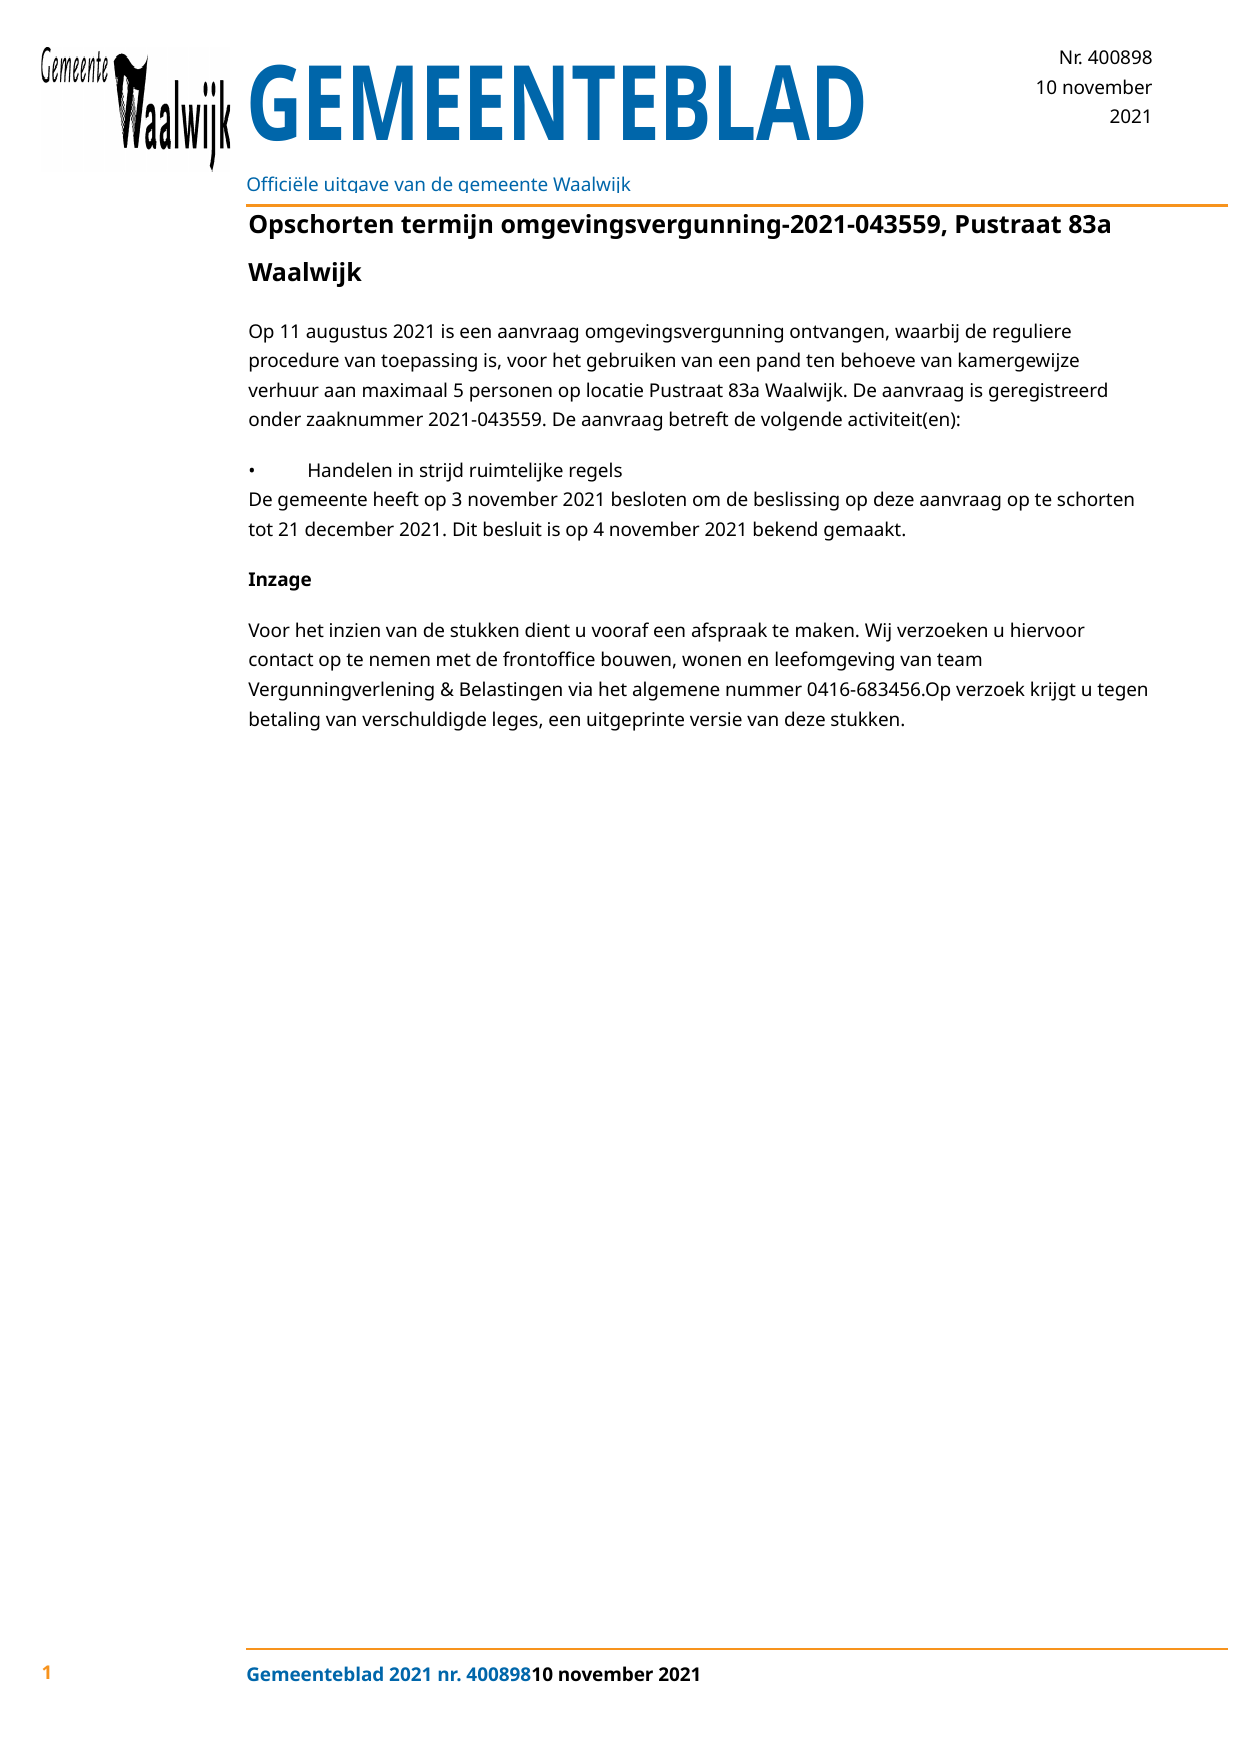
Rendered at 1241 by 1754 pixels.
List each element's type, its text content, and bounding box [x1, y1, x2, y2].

text Inzage [248, 567, 1152, 592]
list Handelen in strijd ruimtelijke regels [248, 457, 1152, 483]
text De gemeente heeft op 3 november 2021 besloten om de beslissing op deze aanvraag op te schorten tot 21 december 2021. Dit besluit is op 4 november 2021 bekend gemaakt. [248, 487, 1152, 542]
text Voor het inzien van de stukken dient u vooraf een afspraak te maken. Wij verzoeken u hiervoor contact op te nemen met de frontoffice bouwen, wonen en leefomgeving van team Vergunningverlening & Belastingen via het algemene nummer 0416-683456.Op verzoek krijgt u tegen betaling van verschuldigde leges, een uitgeprinte versie van deze stukken. [248, 617, 1152, 732]
text Opschorten termijn omgevingsvergunning-2021-043559, Pustraat 83a Waalwijk [248, 207, 1152, 288]
picture [41, 47, 231, 172]
text Op 11 augustus 2021 is een aanvraag omgevingsvergunning ontvangen, waarbij de reguliere procedure van toepassing is, voor het gebruiken van een pand ten behoeve van kamergewijze verhuur aan maximaal 5 personen op locatie Pustraat 83a Waalwijk. De aanvraag is geregistreerd onder zaaknummer 2021-043559. De aanvraag betreft de volgende activiteit(en): [248, 318, 1152, 432]
